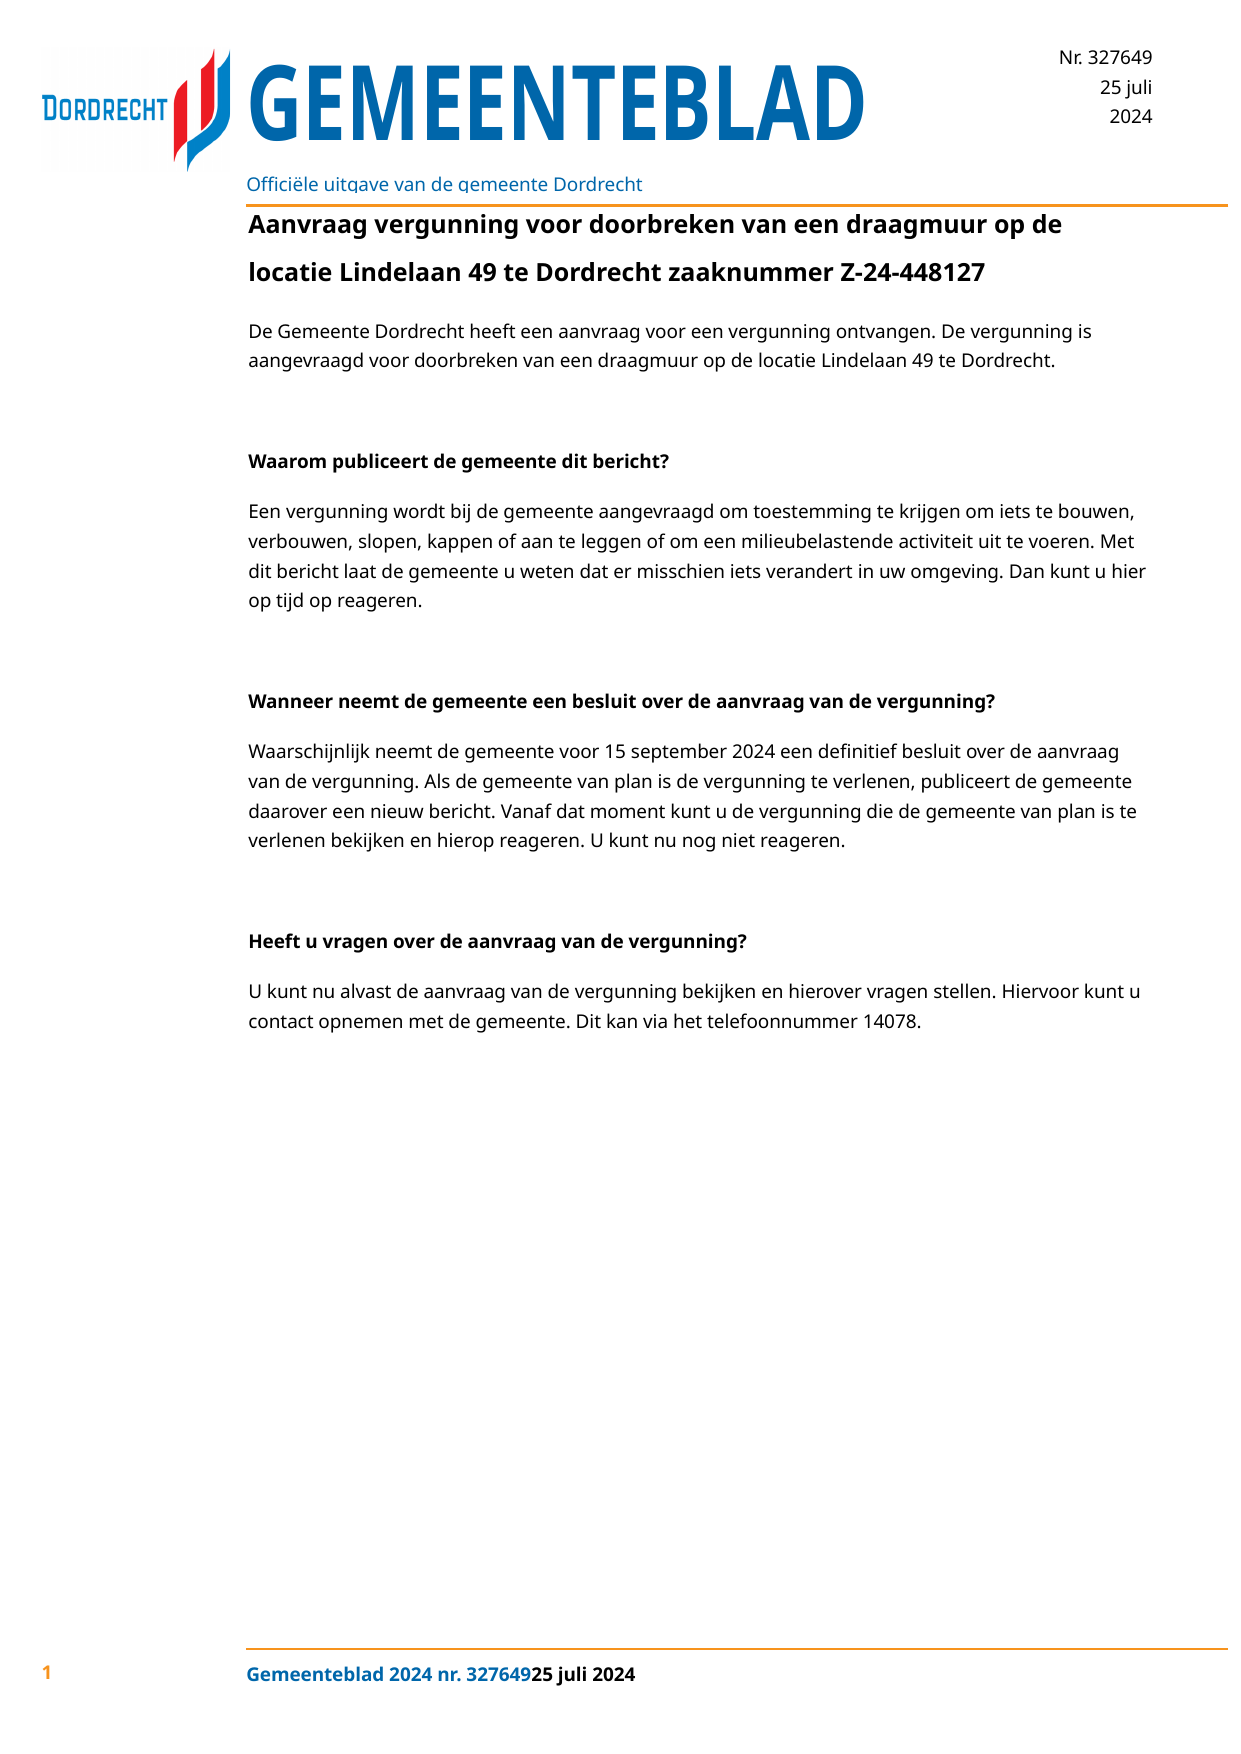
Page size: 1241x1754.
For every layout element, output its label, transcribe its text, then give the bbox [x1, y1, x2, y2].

text Een vergunning wordt bij de gemeente aangevraagd om toestemming te krijgen om iets te bouwen, verbouwen, slopen, kappen of aan te leggen of om een milieubelastende activiteit uit te voeren. Met dit bericht laat de gemeente u weten dat er misschien iets verandert in uw omgeving. Dan kunt u hier op tijd op reageren. [248, 499, 1152, 613]
text Wanneer neemt de gemeente een besluit over de aanvraag van de vergunning? [248, 688, 1152, 714]
text Waarom publiceert de gemeente dit bericht? [248, 448, 1152, 474]
text Waarschijnlijk neemt de gemeente voor 15 september 2024 een definitief besluit over de aanvraag van de vergunning. Als de gemeente van plan is de vergunning te verlenen, publiceert de gemeente daarover een nieuw bericht. Vanaf dat moment kunt u de vergunning die de gemeente van plan is te verlenen bekijken en hierop reageren. U kunt nu nog niet reageren. [248, 739, 1152, 853]
text U kunt nu alvast de aanvraag van de vergunning bekijken en hierover vragen stellen. Hiervoor kunt u contact opnemen met de gemeente. Dit kan via het telefoonnummer 14078. [248, 979, 1152, 1034]
picture [41, 47, 231, 172]
text Aanvraag vergunning voor doorbreken van een draagmuur op de locatie Lindelaan 49 te Dordrecht zaaknummer Z-24-448127 [248, 207, 1152, 288]
text Heeft u vragen over de aanvraag van de vergunning? [248, 928, 1152, 954]
text De Gemeente Dordrecht heeft een aanvraag voor een vergunning ontvangen. De vergunning is aangevraagd voor doorbreken van een draagmuur op de locatie Lindelaan 49 te Dordrecht. [248, 318, 1152, 373]
